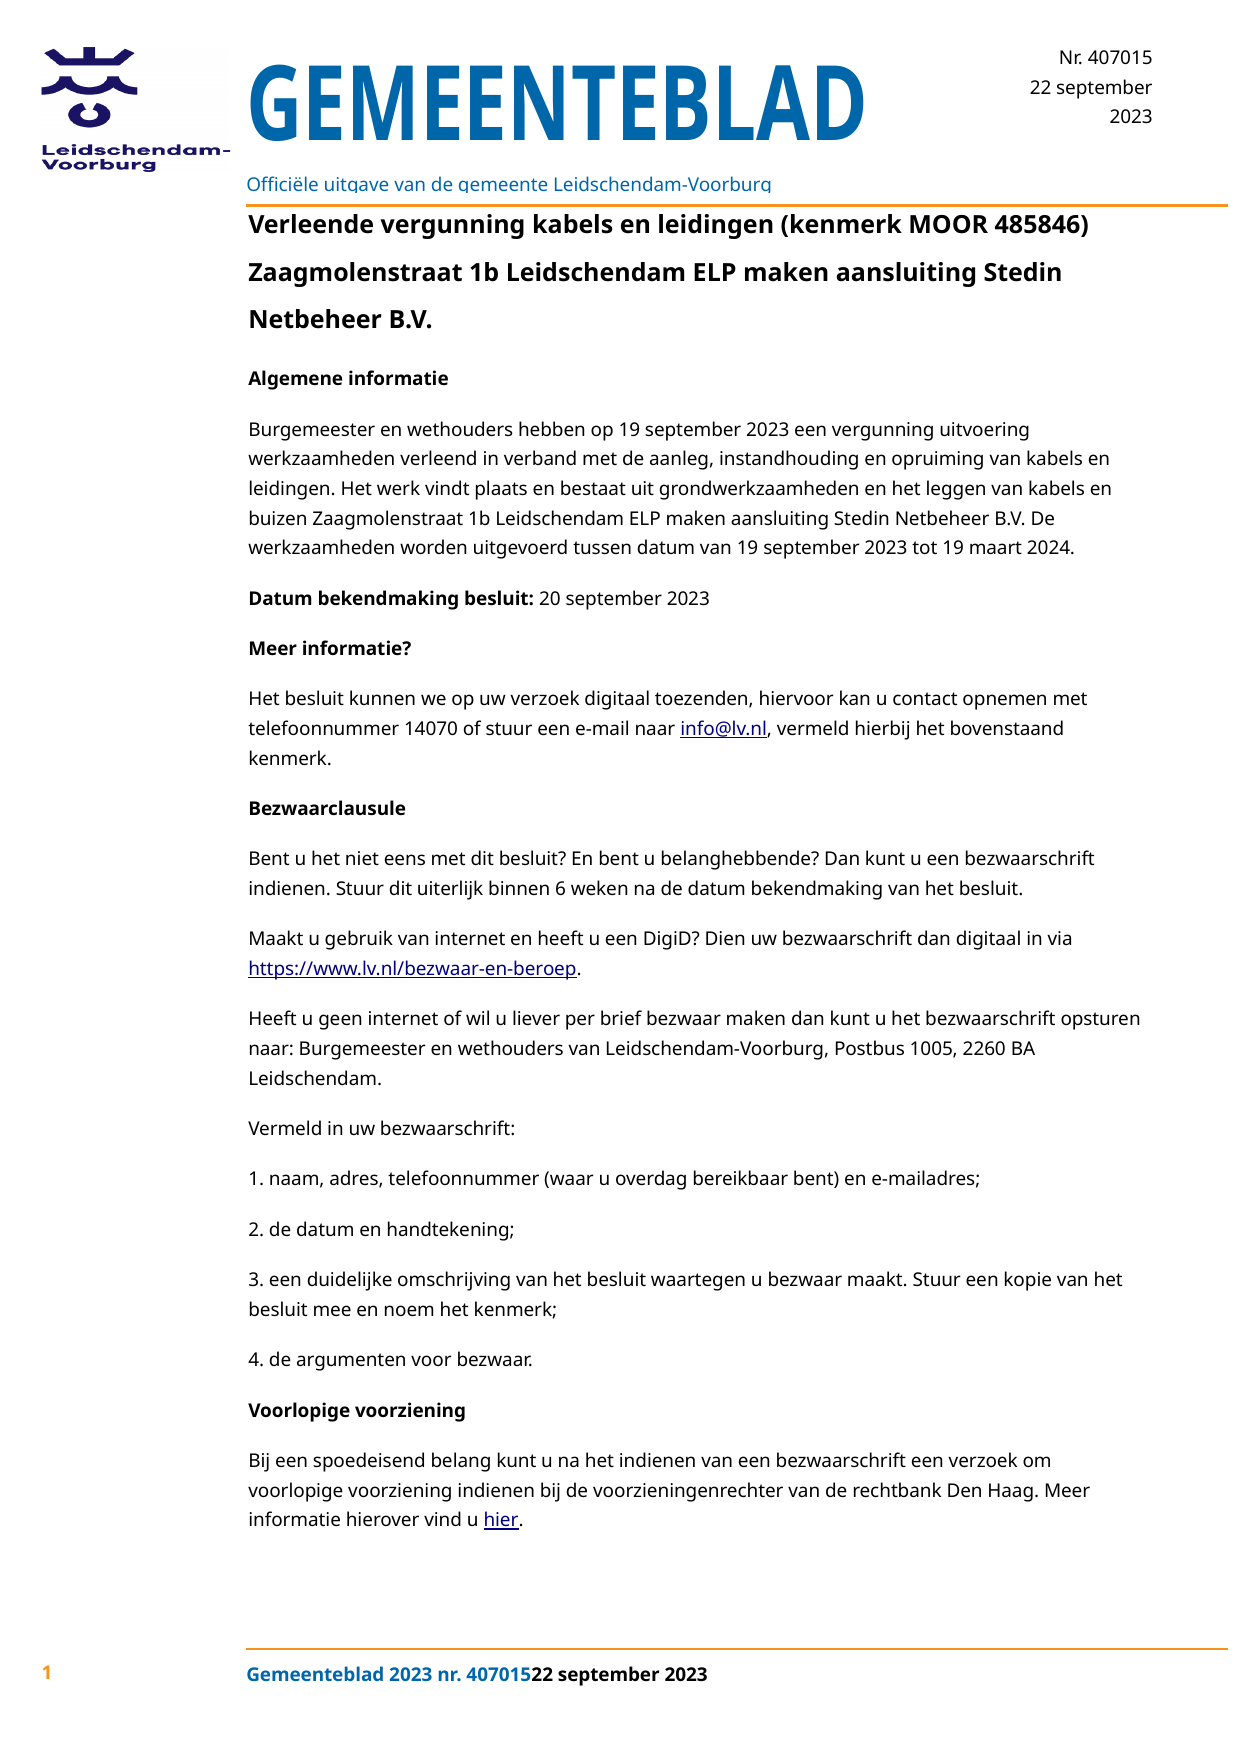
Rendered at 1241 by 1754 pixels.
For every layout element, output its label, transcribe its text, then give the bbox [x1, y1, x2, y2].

text 3. een duidelijke omschrijving van het besluit waartegen u bezwaar maakt. Stuur een kopie van het besluit mee en noem het kenmerk; [248, 1266, 1152, 1322]
text Heeft u geen internet of wil u liever per brief bezwaar maken dan kunt u het bezwaarschrift opsturen naar: Burgemeester en wethouders van Leidschendam-Voorburg, Postbus 1005, 2260 BA Leidschendam. [248, 1006, 1152, 1090]
text Bezwaarclausule [248, 795, 1152, 821]
text Datum bekendmaking besluit: 20 september 2023 [248, 585, 1152, 610]
text Het besluit kunnen we op uw verzoek digitaal toezenden, hiervoor kan u contact opnemen met telefoonnummer 14070 of stuur een e-mail naar info@lv.nl, vermeld hierbij het bovenstaand kenmerk. [248, 686, 1152, 770]
text Bij een spoedeisend belang kunt u na het indienen van een bezwaarschrift een verzoek om voorlopige voorziening indienen bij de voorzieningenrechter van de rechtbank Den Haag. Meer informatie hierover vind u hier. [248, 1447, 1152, 1532]
text 2. de datum en handtekening; [248, 1216, 1152, 1242]
text Bent u het niet eens met dit besluit? En bent u belanghebbende? Dan kunt u een bezwaarschrift indienen. Stuur dit uiterlijk binnen 6 weken na de datum bekendmaking van het besluit. [248, 846, 1152, 901]
text Meer informatie? [248, 635, 1152, 661]
text Vermeld in uw bezwaarschrift: [248, 1115, 1152, 1141]
picture [41, 47, 231, 172]
text Verleende vergunning kabels en leidingen (kenmerk MOOR 485846) Zaagmolenstraat 1b Leidschendam ELP maken aansluiting Stedin Netbeheer B.V. [248, 207, 1152, 336]
text Voorlopige voorziening [248, 1397, 1152, 1422]
text Maakt u gebruik van internet en heeft u een DigiD? Dien uw bezwaarschrift dan digitaal in via https://www.lv.nl/bezwaar-en-beroep. [248, 926, 1152, 981]
text 4. de argumenten voor bezwaar. [248, 1346, 1152, 1372]
text Algemene informatie [248, 366, 1152, 391]
text 1. naam, adres, telefoonnummer (waar u overdag bereikbaar bent) en e-mailadres; [248, 1166, 1152, 1191]
text Burgemeester en wethouders hebben op 19 september 2023 een vergunning uitvoering werkzaamheden verleend in verband met de aanleg, instandhouding en opruiming van kabels en leidingen. Het werk vindt plaats en bestaat uit grondwerkzaamheden en het leggen van kabels en buizen Zaagmolenstraat 1b Leidschendam ELP maken aansluiting Stedin Netbeheer B.V. De werkzaamheden worden uitgevoerd tussen datum van 19 september 2023 tot 19 maart 2024. [248, 416, 1152, 560]
